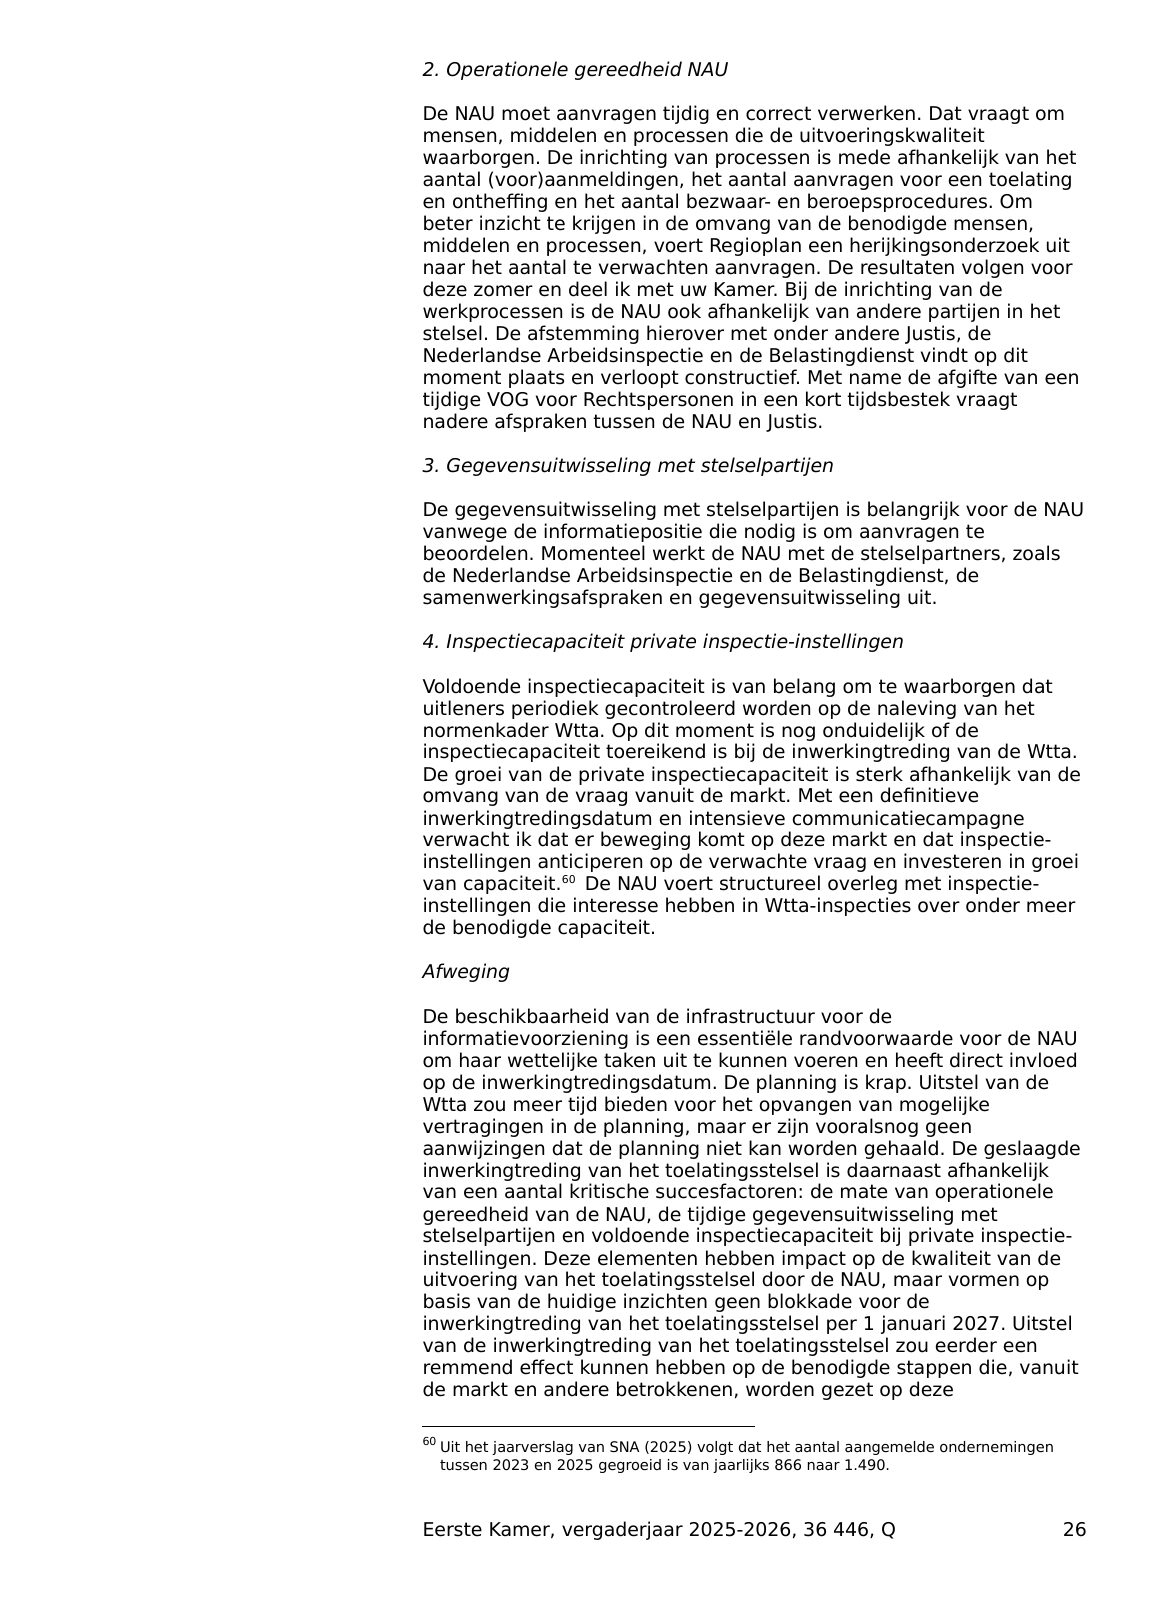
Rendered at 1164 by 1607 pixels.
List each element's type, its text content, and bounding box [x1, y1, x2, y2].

subtitle 3. Gegevensuitwisseling met stelselpartijen [422, 455, 1087, 477]
text Voldoende inspectiecapaciteit is van belang om te waarborgen dat uitleners periodiek gecontroleerd worden op de naleving van het normenkader Wtta. Op dit moment is nog onduidelijk of de inspectiecapaciteit toereikend is bij de inwerkingtreding van de Wtta. De groei van de private inspectiecapaciteit is sterk afhankelijk van de omvang van de vraag vanuit de markt. Met een definitieve inwerkingtredingsdatum en intensieve communicatiecampagne verwacht ik dat er beweging komt op deze markt en dat inspectie-instellingen anticiperen op de verwachte vraag en investeren in groei van capaciteit. De NAU voert structureel overleg met inspectie-instellingen die interesse hebben in Wtta-inspecties over onder meer de benodigde capaciteit. [422, 676, 1087, 939]
text De beschikbaarheid van de infrastructuur voor de informatievoorziening is een essentiële randvoorwaarde voor de NAU om haar wettelijke taken uit te kunnen voeren en heeft direct invloed op de inwerkingtredingsdatum. De planning is krap. Uitstel van de Wtta zou meer tijd bieden voor het opvangen van mogelijke vertragingen in de planning, maar er zijn vooralsnog geen aanwijzingen dat de planning niet kan worden gehaald. De geslaagde inwerkingtreding van het toelatingsstelsel is daarnaast afhankelijk van een aantal kritische succesfactoren: de mate van operationele gereedheid van de NAU, de tijdige gegevensuitwisseling met stelselpartijen en voldoende inspectiecapaciteit bij private inspectie-instellingen. Deze elementen hebben impact op de kwaliteit van de uitvoering van het toelatingsstelsel door de NAU, maar vormen op basis van de huidige inzichten geen blokkade voor de inwerkingtreding van het toelatingsstelsel per 1 januari 2027. Uitstel van de inwerkingtreding van het toelatingsstelsel zou eerder een remmend effect kunnen hebben op de benodigde stappen die, vanuit de markt en andere betrokkenen, worden gezet op deze [422, 1006, 1087, 1401]
subtitle 4. Inspectiecapaciteit private inspectie-instellingen [422, 631, 1087, 653]
text De NAU moet aanvragen tijdig en correct verwerken. Dat vraagt om mensen, middelen en processen die de uitvoeringskwaliteit waarborgen. De inrichting van processen is mede afhankelijk van het aantal (voor)aanmeldingen, het aantal aanvragen voor een toelating en ontheffing en het aantal bezwaar- en beroepsprocedures. Om beter inzicht te krijgen in de omvang van de benodigde mensen, middelen en processen, voert Regioplan een herijkingsonderzoek uit naar het aantal te verwachten aanvragen. De resultaten volgen voor deze zomer en deel ik met uw Kamer. Bij de inrichting van de werkprocessen is de NAU ook afhankelijk van andere partijen in het stelsel. De afstemming hierover met onder andere Justis, de Nederlandse Arbeidsinspectie en de Belastingdienst vindt op dit moment plaats en verloopt constructief. Met name de afgifte van een tijdige VOG voor Rechtspersonen in een kort tijdsbestek vraagt nadere afspraken tussen de NAU en Justis. [422, 103, 1087, 433]
subtitle 2. Operationele gereedheid NAU [422, 59, 1087, 81]
subtitle Afweging [422, 961, 1087, 983]
text Uit het jaarverslag van SNA (2025) volgt dat het aantal aangemelde ondernemingen tussen 2023 en 2025 gegroeid is van jaarlijks 866 naar 1.490. [422, 1435, 1087, 1474]
text De gegevensuitwisseling met stelselpartijen is belangrijk voor de NAU vanwege de informatiepositie die nodig is om aanvragen te beoordelen. Momenteel werkt de NAU met de stelselpartners, zoals de Nederlandse Arbeidsinspectie en de Belastingdienst, de samenwerkingsafspraken en gegevensuitwisseling uit. [422, 499, 1087, 609]
